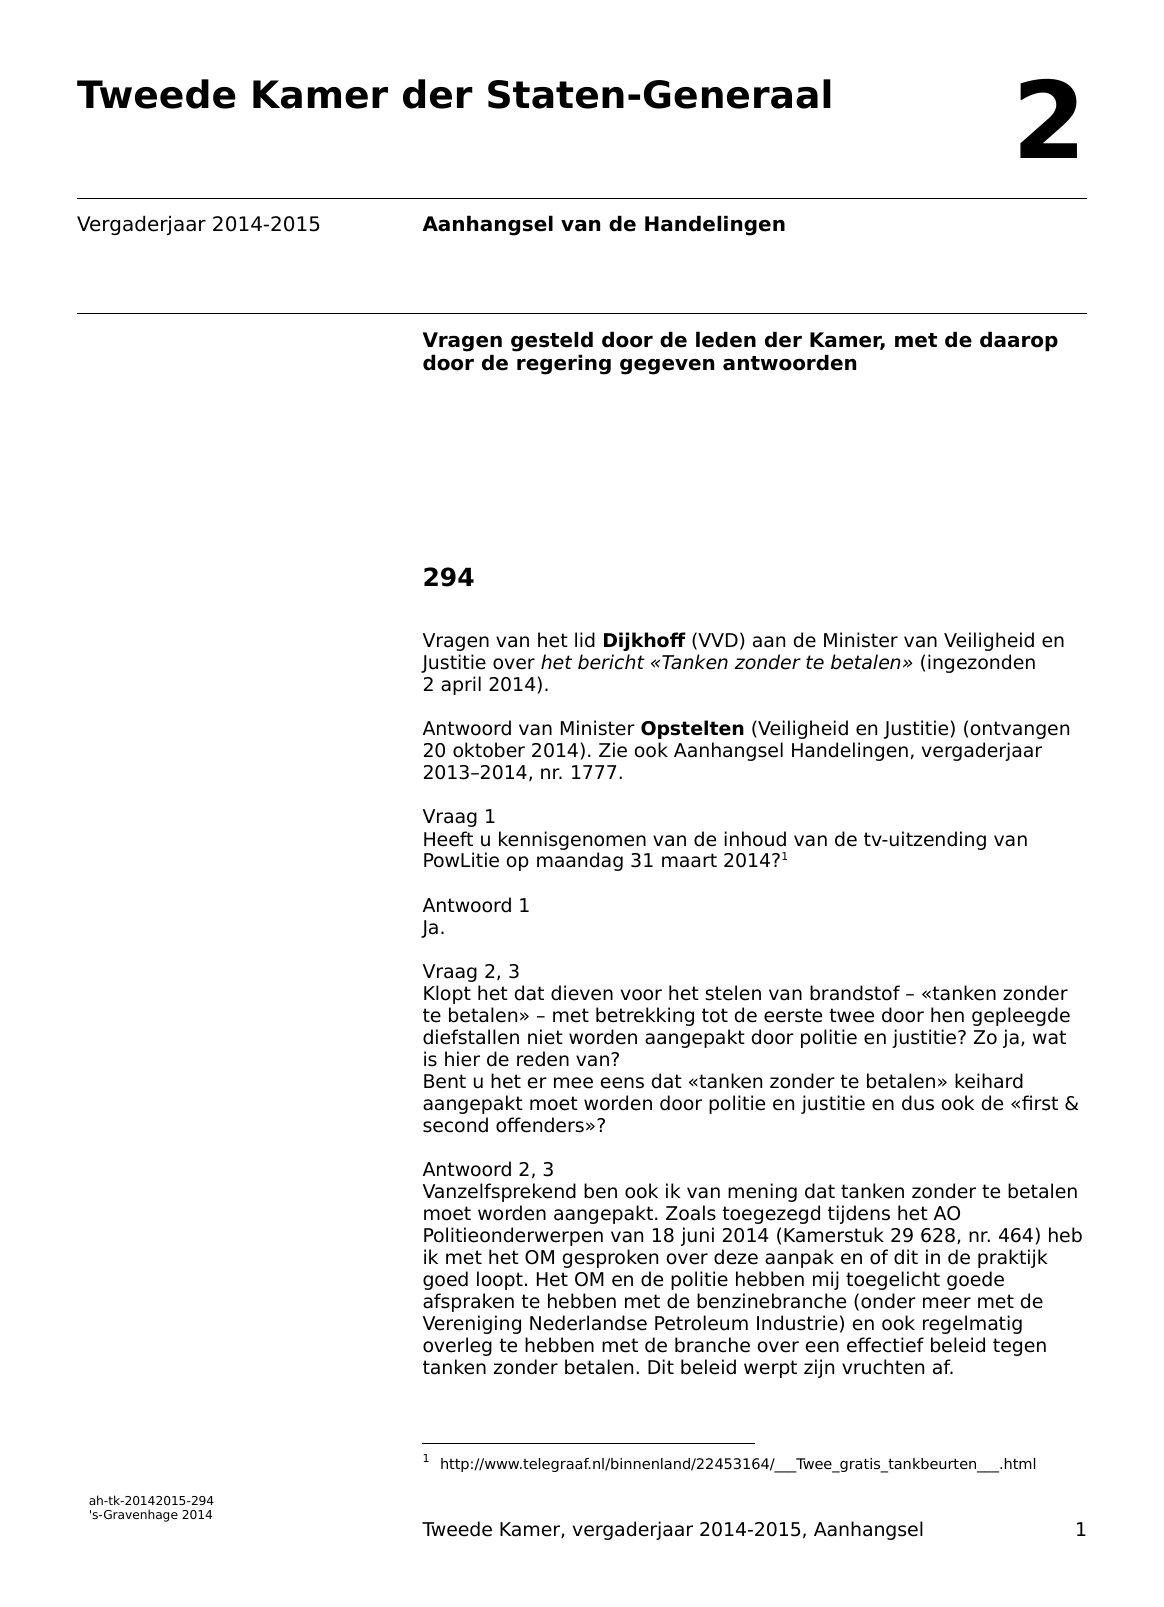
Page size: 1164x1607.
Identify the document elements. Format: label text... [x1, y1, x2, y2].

table_header Tweede Kamer der Staten-Generaal [77, 59, 886, 198]
text Klopt het dat dieven voor het stelen van brandstof – «tanken zonder te betalen» – met betrekking tot de eerste twee door hen gepleegde diefstallen niet worden aangepakt door politie en justitie? Zo ja, wat is hier de reden van? [422, 983, 1087, 1071]
text Vragen van het lid Dijkhoff (VVD) aan de Minister van Veiligheid en Justitie over het bericht «Tanken zonder te betalen» (ingezonden 2 april 2014). [422, 630, 1087, 696]
text Vraag 2, 3 [422, 961, 1087, 983]
text Vanzelfsprekend ben ook ik van mening dat tanken zonder te betalen moet worden aangepakt. Zoals toegezegd tijdens het AO Politieonderwerpen van 18 juni 2014 (Kamerstuk 29 628, nr. 464) heb ik met het OM gesproken over deze aanpak en of dit in de praktijk goed loopt. Het OM en de politie hebben mij toegelicht goede afspraken te hebben met de benzinebranche (onder meer met de Vereniging Nederlandse Petroleum Industrie) en ook regelmatig overleg te hebben met de branche over een effectief beleid tegen tanken zonder betalen. Dit beleid werpt zijn vruchten af. [422, 1181, 1087, 1378]
text Ja. [422, 917, 1087, 938]
text Bent u het er mee eens dat «tanken zonder te betalen» keihard aangepakt moet worden door politie en justitie en dus ook de «first & second offenders»? [422, 1071, 1087, 1137]
table_cell Vergaderjaar 2014-2015 [77, 199, 422, 313]
text ah-tk-20142015-294 [88, 1494, 323, 1508]
text Vraag 1 [422, 806, 1087, 828]
text 294 [422, 563, 1087, 592]
text http://www.telegraaf.nl/binnenland/22453164/___Twee_gratis_tankbeurten___.html [422, 1452, 1087, 1474]
table_header 2 [886, 59, 1087, 198]
text Antwoord 1 [422, 894, 1087, 917]
table_cell [77, 314, 422, 375]
table_cell Aanhangsel van de Handelingen [422, 199, 1087, 313]
text Antwoord 2, 3 [422, 1159, 1087, 1181]
text 's-Gravenhage 2014 [88, 1508, 323, 1522]
text Antwoord van Minister Opstelten (Veiligheid en Justitie) (ontvangen 20 oktober 2014). Zie ook Aanhangsel Handelingen, vergaderjaar 2013–2014, nr. 1777. [422, 718, 1087, 784]
text Heeft u kennisgenomen van de inhoud van de tv-uitzending van PowLitie op maandag 31 maart 2014? [422, 828, 1087, 872]
table_cell Vragen gesteld door de leden der Kamer, met de daarop door de regering gegeven antwoorden [422, 314, 1087, 375]
